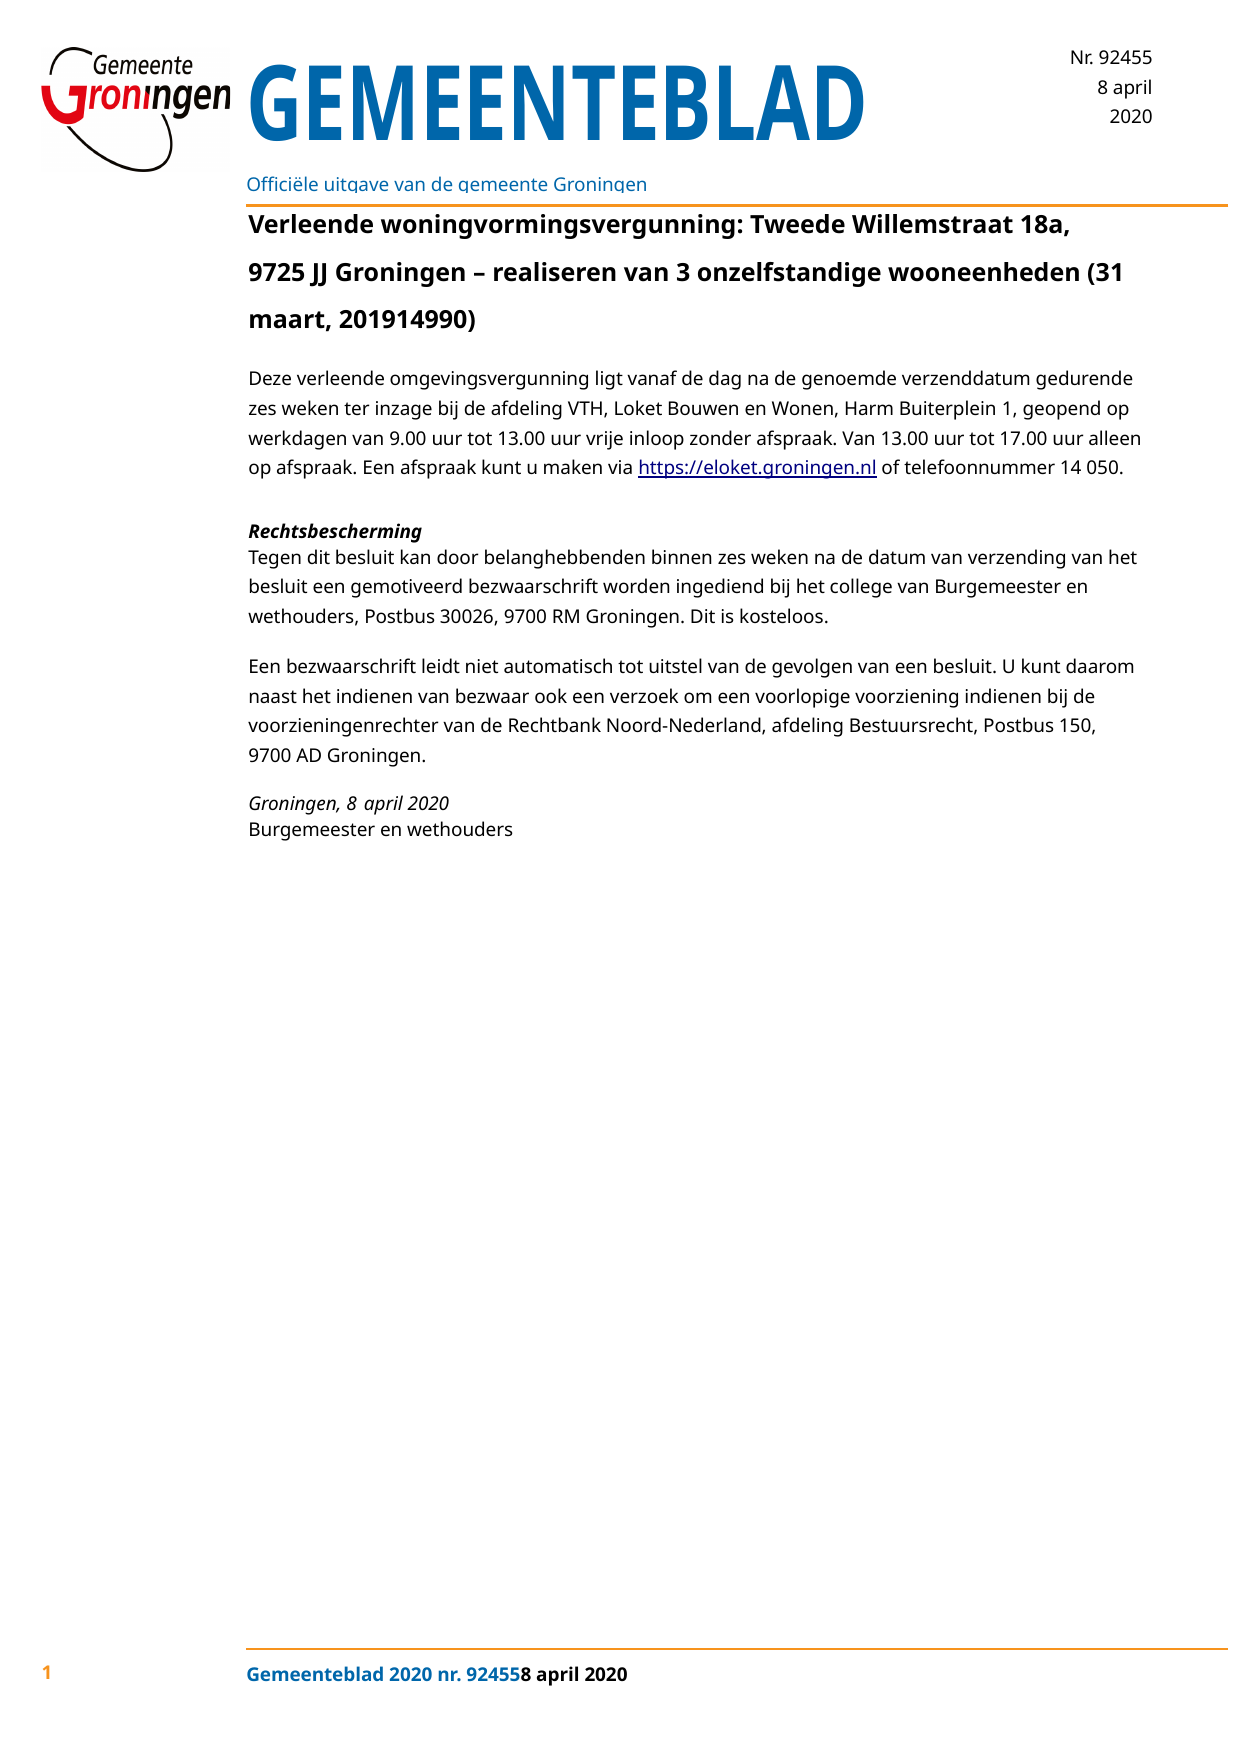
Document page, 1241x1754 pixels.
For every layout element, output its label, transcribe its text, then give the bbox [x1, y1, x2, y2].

picture [41, 47, 231, 172]
text Burgemeester en wethouders [248, 816, 1152, 842]
text Verleende woningvormingsvergunning: Tweede Willemstraat 18a, 9725 JJ Groningen – realiseren van 3 onzelfstandige wooneenheden (31 maart, 201914990) [248, 207, 1152, 336]
text Tegen dit besluit kan door belanghebbenden binnen zes weken na de datum van verzending van het besluit een gemotiveerd bezwaarschrift worden ingediend bij het college van Burgemeester en wethouders, Postbus 30026, 9700 RM Groningen. Dit is kosteloos. [248, 544, 1152, 629]
text Deze verleende omgevingsvergunning ligt vanaf de dag na de genoemde verzenddatum gedurende zes weken ter inzage bij de afdeling VTH, Loket Bouwen en Wonen, Harm Buiterplein 1, geopend op werkdagen van 9.00 uur tot 13.00 uur vrije inloop zonder afspraak. Van 13.00 uur tot 17.00 uur alleen op afspraak. Een afspraak kunt u maken via https://eloket.groningen.nl of telefoonnummer 14 050. [248, 366, 1152, 480]
text Rechtsbescherming [248, 518, 1152, 544]
text Groningen, 8 april 2020 [248, 790, 1152, 816]
text Een bezwaarschrift leidt niet automatisch tot uitstel van de gevolgen van een besluit. U kunt daarom naast het indienen van bezwaar ook een verzoek om een voorlopige voorziening indienen bij de voorzieningenrechter van de Rechtbank Noord-Nederland, afdeling Bestuursrecht, Postbus 150, 9700 AD Groningen. [248, 653, 1152, 768]
